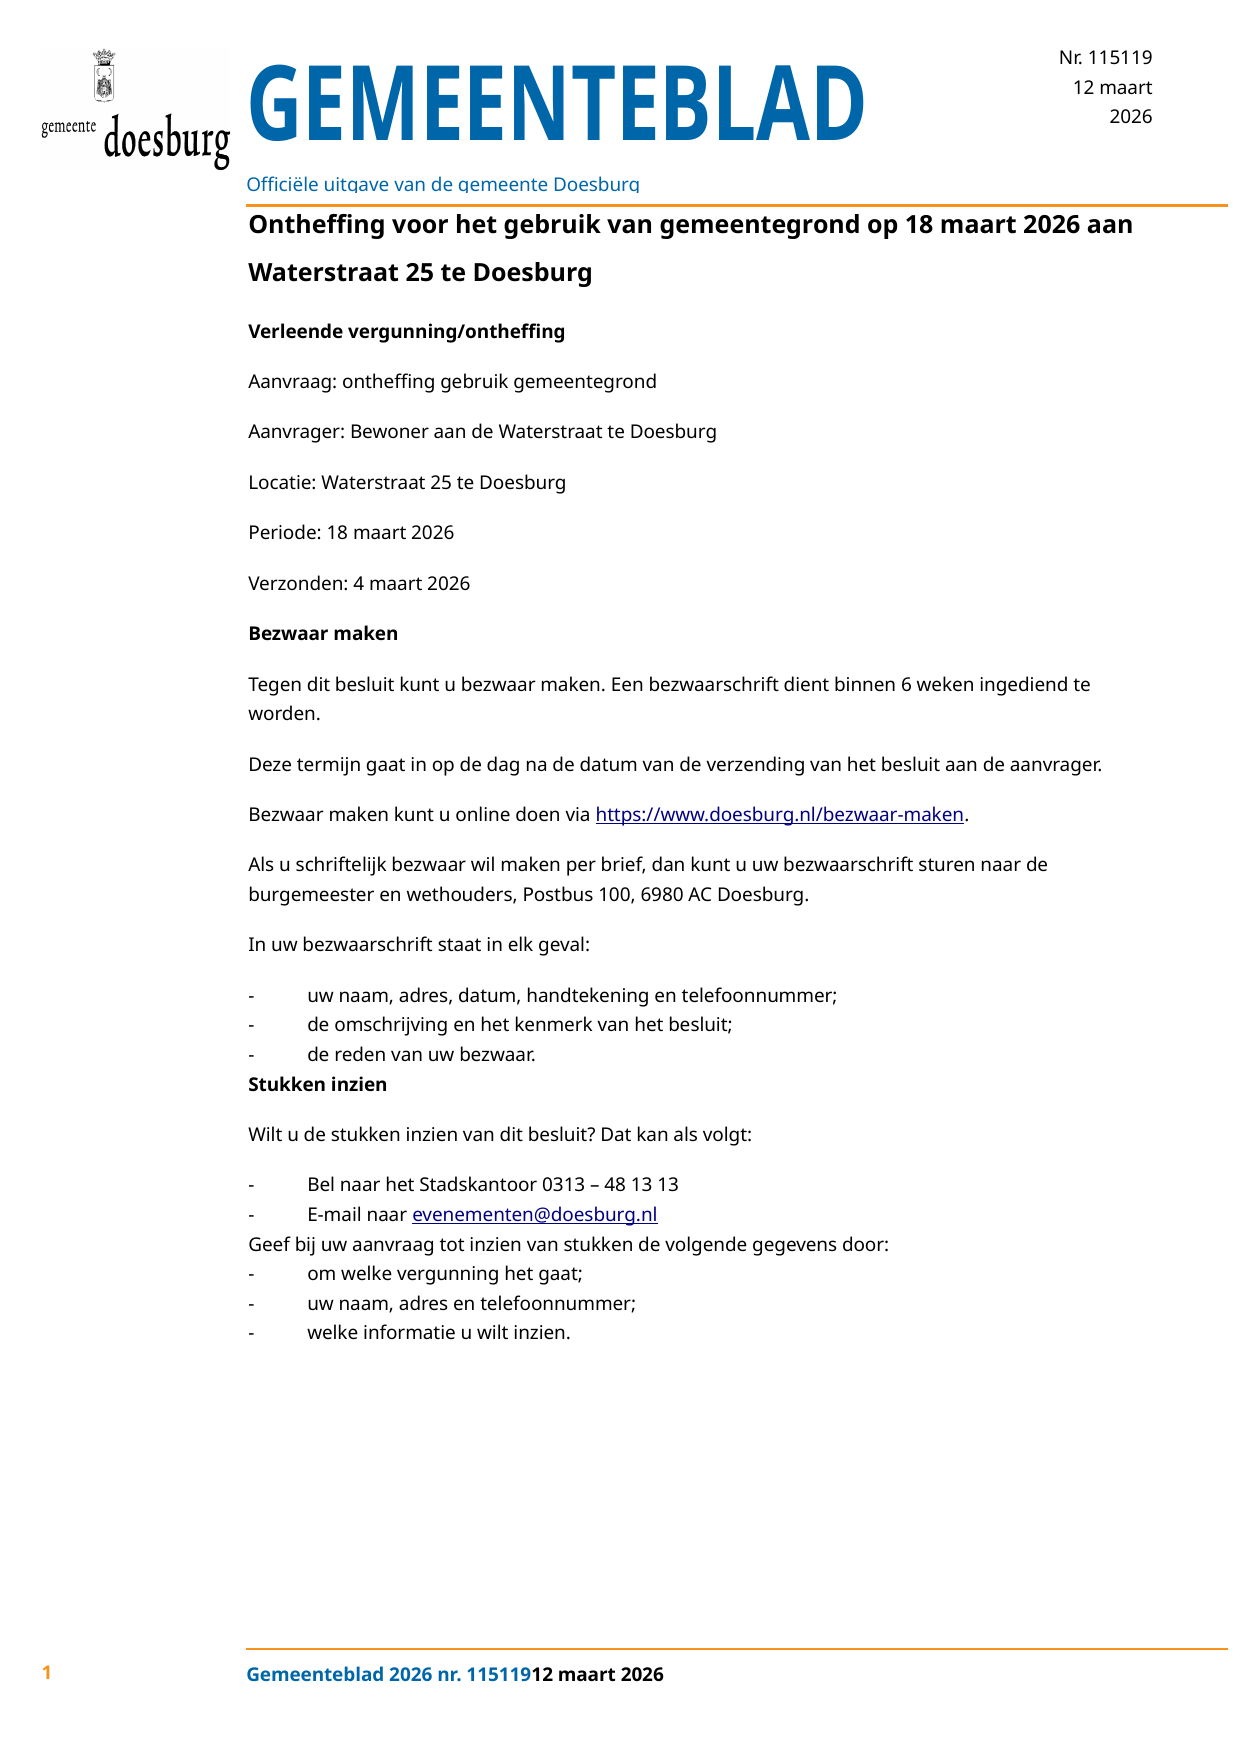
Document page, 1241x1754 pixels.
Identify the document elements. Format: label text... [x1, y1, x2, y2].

text Verleende vergunning/ontheffing [248, 318, 1152, 344]
text Locatie: Waterstraat 25 te Doesburg [248, 469, 1152, 495]
text Bezwaar maken kunt u online doen via https://www.doesburg.nl/bezwaar-maken. [248, 801, 1152, 827]
list uw naam, adres en telefoonnummer; [248, 1290, 1152, 1316]
list E-mail naar evenementen@doesburg.nl [248, 1201, 1152, 1227]
text Aanvrager: Bewoner aan de Waterstraat te Doesburg [248, 419, 1152, 444]
list de omschrijving en het kenmerk van het besluit; [248, 1012, 1152, 1037]
text Verzonden: 4 maart 2026 [248, 570, 1152, 596]
text Als u schriftelijk bezwaar wil maken per brief, dan kunt u uw bezwaarschrift sturen naar de burgemeester en wethouders, Postbus 100, 6980 AC Doesburg. [248, 852, 1152, 907]
text Aanvraag: ontheffing gebruik gemeentegrond [248, 368, 1152, 394]
list om welke vergunning het gaat; [248, 1260, 1152, 1286]
text Stukken inzien [248, 1071, 1152, 1097]
text Wilt u de stukken inzien van dit besluit? Dat kan als volgt: [248, 1121, 1152, 1147]
picture [41, 47, 231, 172]
text Tegen dit besluit kunt u bezwaar maken. Een bezwaarschrift dient binnen 6 weken ingediend te worden. [248, 671, 1152, 726]
list de reden van uw bezwaar. [248, 1041, 1152, 1067]
list welke informatie u wilt inzien. [248, 1319, 1152, 1345]
list uw naam, adres, datum, handtekening en telefoonnummer; [248, 982, 1152, 1008]
text Geef bij uw aanvraag tot inzien van stukken de volgende gegevens door: [248, 1231, 1152, 1257]
text In uw bezwaarschrift staat in elk geval: [248, 932, 1152, 957]
text Periode: 18 maart 2026 [248, 519, 1152, 545]
list Bel naar het Stadskantoor 0313 – 48 13 13 [248, 1172, 1152, 1197]
text Deze termijn gaat in op de dag na de datum van de verzending van het besluit aan de aanvrager. [248, 751, 1152, 777]
text Bezwaar maken [248, 620, 1152, 646]
text Ontheffing voor het gebruik van gemeentegrond op 18 maart 2026 aan Waterstraat 25 te Doesburg [248, 207, 1152, 288]
